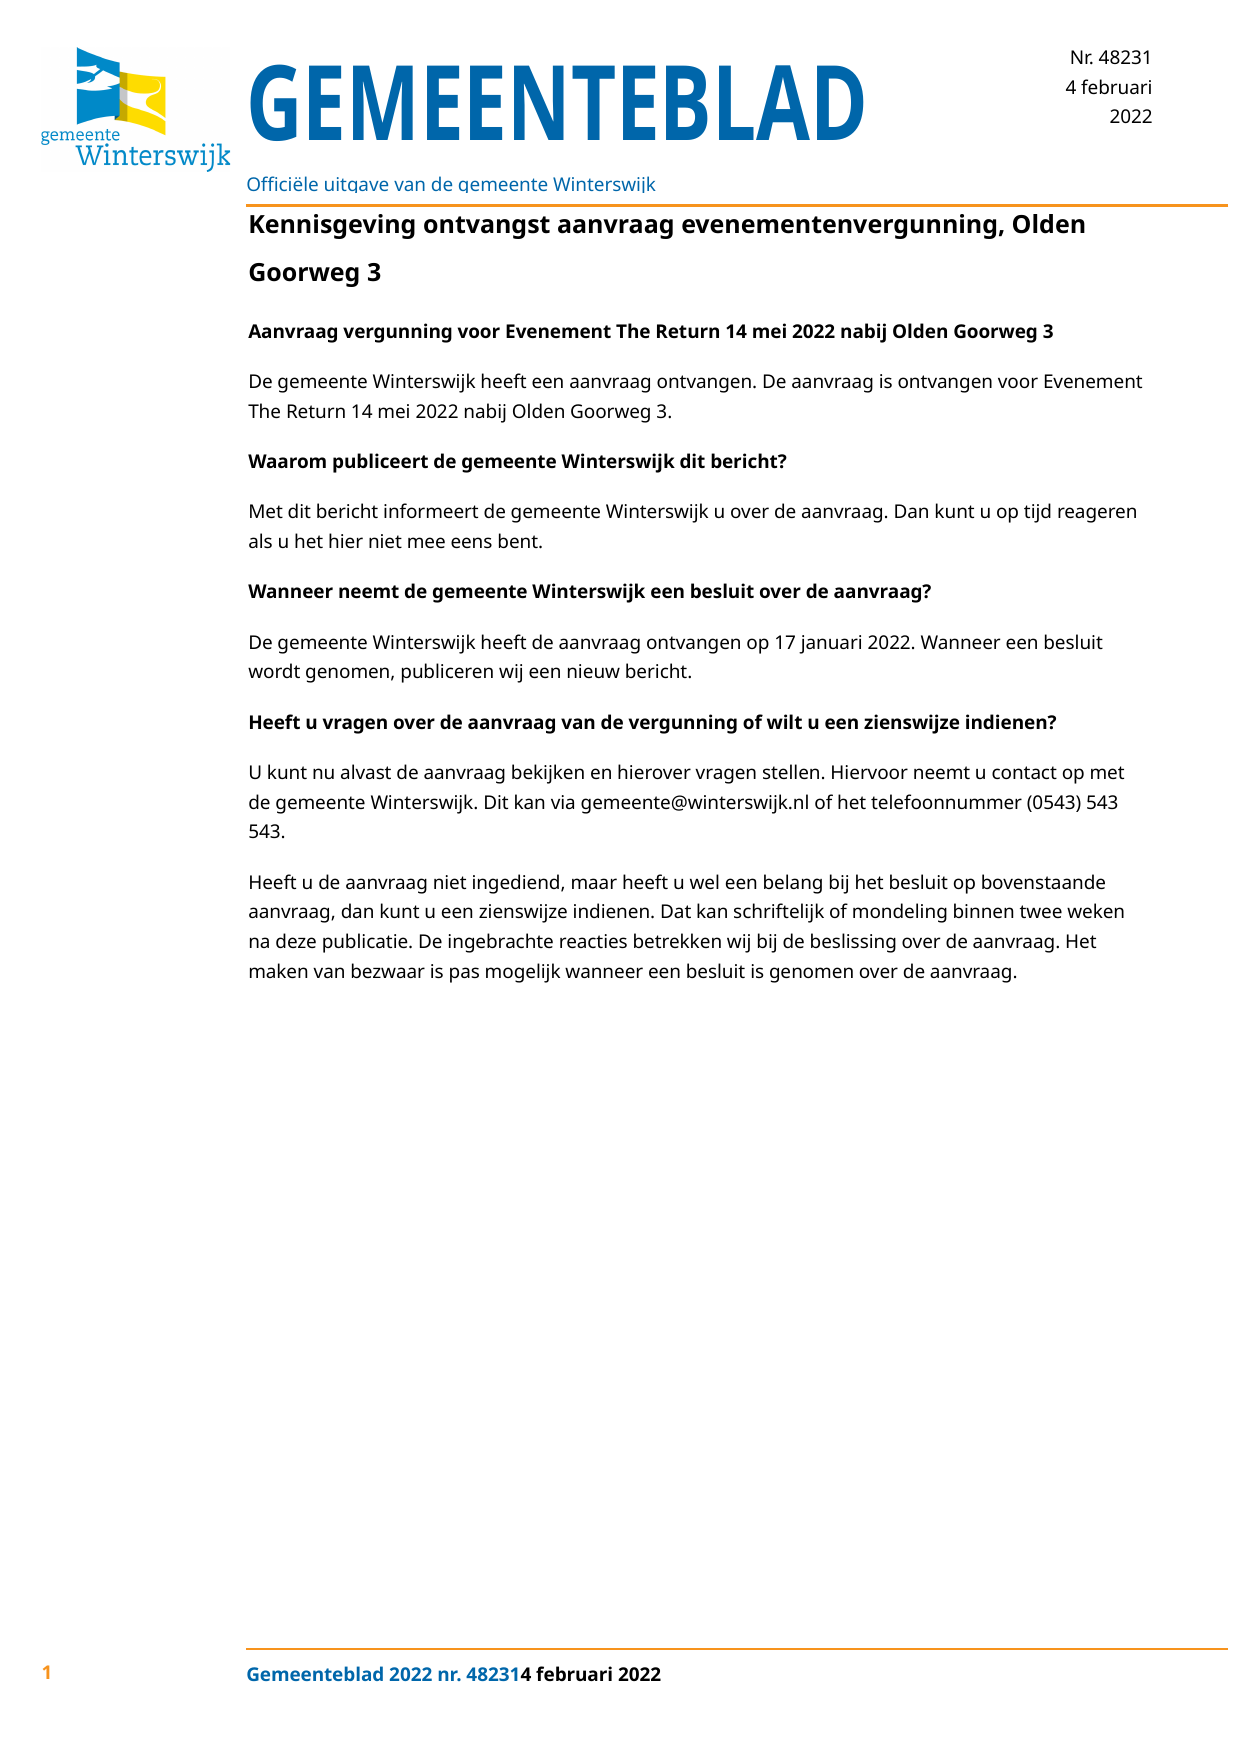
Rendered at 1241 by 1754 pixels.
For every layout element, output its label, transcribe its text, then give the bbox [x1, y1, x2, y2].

text Heeft u de aanvraag niet ingediend, maar heeft u wel een belang bij het besluit op bovenstaande aanvraag, dan kunt u een zienswijze indienen. Dat kan schriftelijk of mondeling binnen twee weken na deze publicatie. De ingebrachte reacties betrekken wij bij de beslissing over de aanvraag. Het maken van bezwaar is pas mogelijk wanneer een besluit is genomen over de aanvraag. [248, 869, 1152, 984]
text Wanneer neemt de gemeente Winterswijk een besluit over de aanvraag? [248, 579, 1152, 604]
picture [41, 47, 231, 172]
text Waarom publiceert de gemeente Winterswijk dit bericht? [248, 448, 1152, 474]
text De gemeente Winterswijk heeft de aanvraag ontvangen op 17 januari 2022. Wanneer een besluit wordt genomen, publiceren wij een nieuw bericht. [248, 629, 1152, 684]
text U kunt nu alvast de aanvraag bekijken en hierover vragen stellen. Hiervoor neemt u contact op met de gemeente Winterswijk. Dit kan via gemeente@winterswijk.nl of het telefoonnummer (0543) 543 543. [248, 759, 1152, 844]
picture [225, 153, 231, 162]
text Heeft u vragen over de aanvraag van de vergunning of wilt u een zienswijze indienen? [248, 709, 1152, 735]
text Aanvraag vergunning voor Evenement The Return 14 mei 2022 nabij Olden Goorweg 3 [248, 318, 1152, 344]
text De gemeente Winterswijk heeft een aanvraag ontvangen. De aanvraag is ontvangen voor Evenement The Return 14 mei 2022 nabij Olden Goorweg 3. [248, 368, 1152, 424]
text Kennisgeving ontvangst aanvraag evenementenvergunning, Olden Goorweg 3 [248, 207, 1152, 288]
text Met dit bericht informeert de gemeente Winterswijk u over de aanvraag. Dan kunt u op tijd reageren als u het hier niet mee eens bent. [248, 499, 1152, 554]
